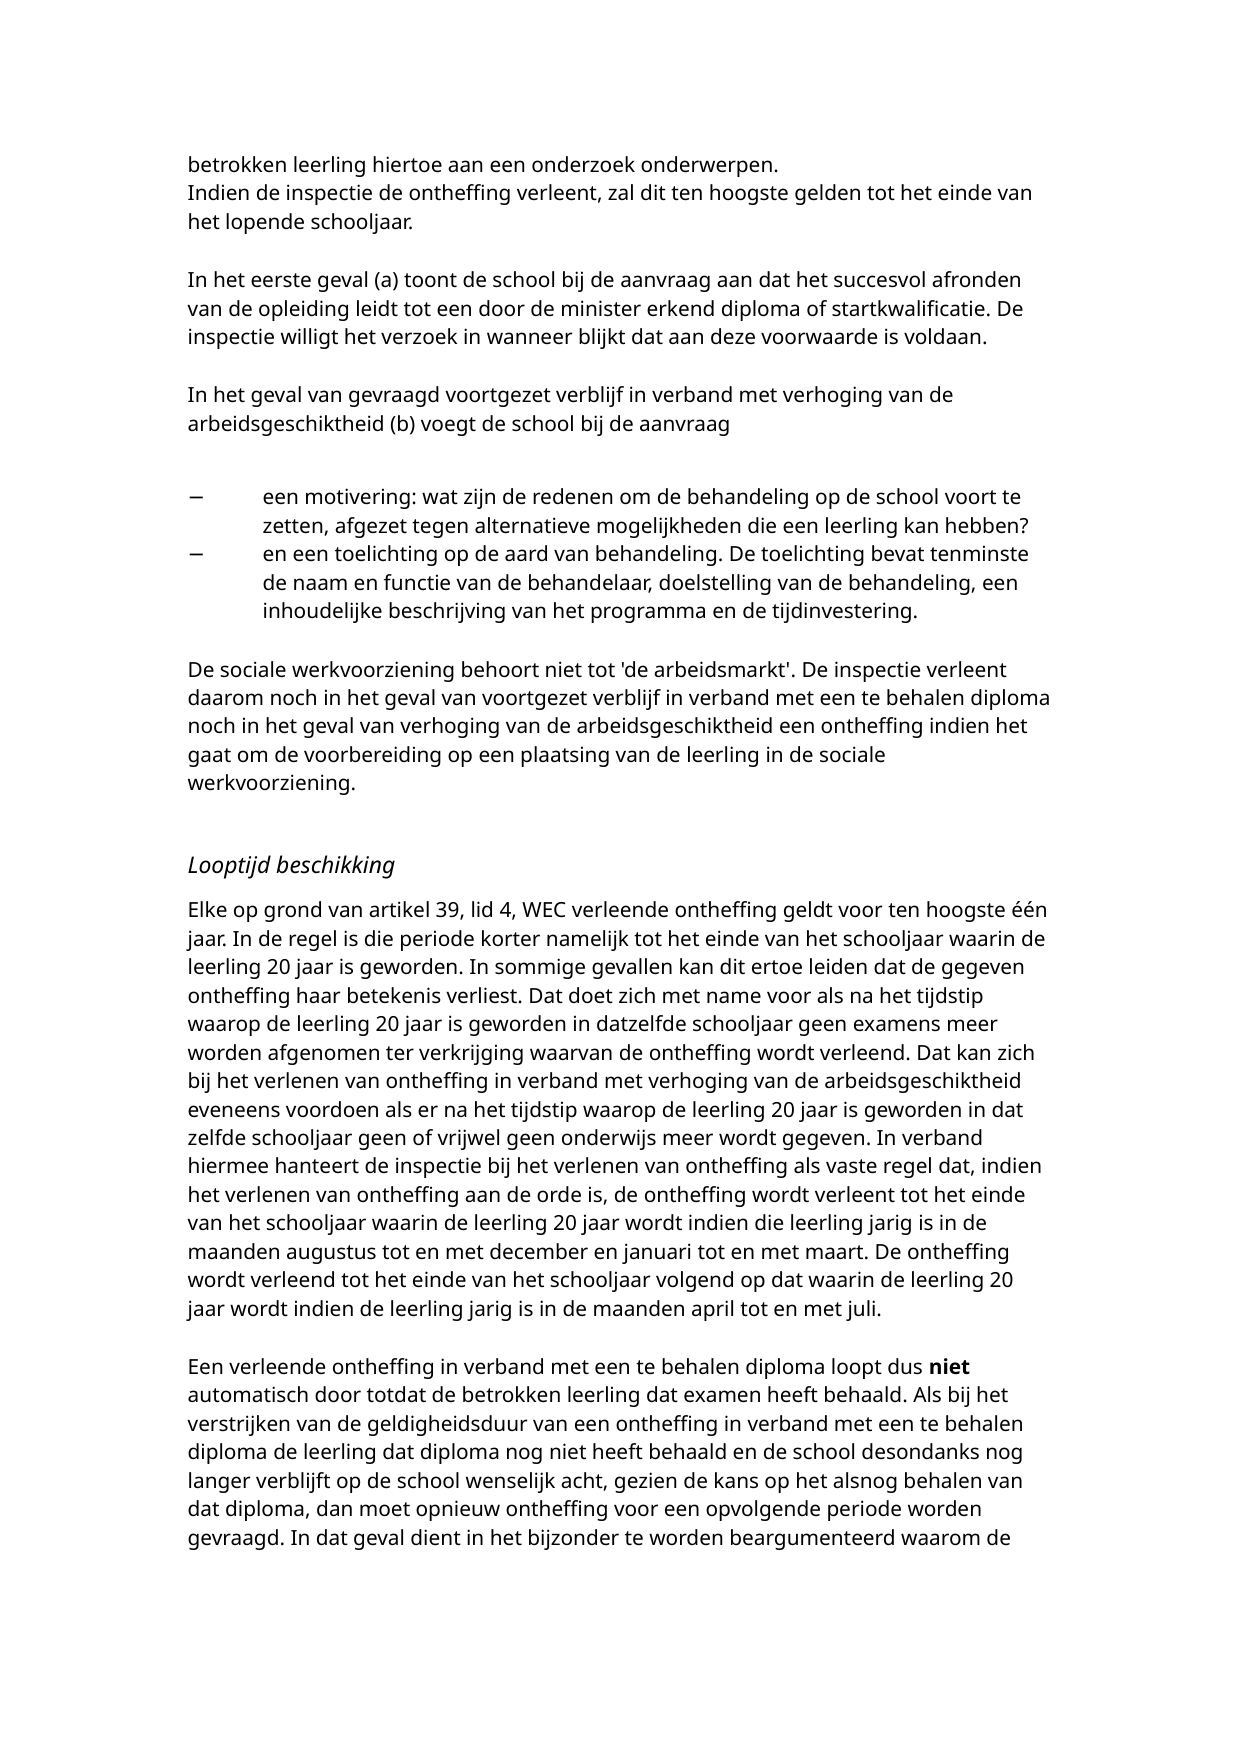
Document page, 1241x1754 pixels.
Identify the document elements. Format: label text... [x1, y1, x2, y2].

text betrokken leerling hiertoe aan een onderzoek onderwerpen. [187, 150, 1053, 178]
list een motivering: wat zijn de redenen om de behandeling op de school voort te zetten, afgezet tegen alternatieve mogelijkheden die een leerling kan hebben? [187, 482, 1053, 539]
list en een toelichting op de aard van behandeling. De toelichting bevat tenminste de naam en functie van de behandelaar, doelstelling van de behandeling, een inhoudelijke beschrijving van het programma en de tijdinvestering. [187, 539, 1053, 625]
text Indien de inspectie de ontheffing verleent, zal dit ten hoogste gelden tot het einde van het lopende schooljaar. [187, 178, 1053, 235]
subtitle Looptijd beschikking [187, 849, 1053, 881]
text Elke op grond van artikel 39, lid 4, WEC verleende ontheffing geldt voor ten hoogste één jaar. In de regel is die periode korter namelijk tot het einde van het schooljaar waarin de leerling 20 jaar is geworden. In sommige gevallen kan dit ertoe leiden dat de gegeven ontheffing haar betekenis verliest. Dat doet zich met name voor als na het tijdstip waarop de leerling 20 jaar is geworden in datzelfde schooljaar geen examens meer worden afgenomen ter verkrijging waarvan de ontheffing wordt verleend. Dat kan zich bij het verlenen van ontheffing in verband met verhoging van de arbeidsgeschiktheid eveneens voordoen als er na het tijdstip waarop de leerling 20 jaar is geworden in dat zelfde schooljaar geen of vrijwel geen onderwijs meer wordt gegeven. In verband hiermee hanteert de inspectie bij het verlenen van ontheffing als vaste regel dat, indien het verlenen van ontheffing aan de orde is, de ontheffing wordt verleent tot het einde van het schooljaar waarin de leerling 20 jaar wordt indien die leerling jarig is in de maanden augustus tot en met december en januari tot en met maart. De ontheffing wordt verleend tot het einde van het schooljaar volgend op dat waarin de leerling 20 jaar wordt indien de leerling jarig is in de maanden april tot en met juli. [187, 896, 1053, 1322]
text Een verleende ontheffing in verband met een te behalen diploma loopt dus niet automatisch door totdat de betrokken leerling dat examen heeft behaald. Als bij het verstrijken van de geldigheidsduur van een ontheffing in verband met een te behalen diploma de leerling dat diploma nog niet heeft behaald en de school desondanks nog langer verblijft op de school wenselijk acht, gezien de kans op het alsnog behalen van dat diploma, dan moet opnieuw ontheffing voor een opvolgende periode worden gevraagd. In dat geval dient in het bijzonder te worden beargumenteerd waarom de [187, 1352, 1053, 1551]
text In het geval van gevraagd voortgezet verblijf in verband met verhoging van de arbeidsgeschiktheid (b) voegt de school bij de aanvraag [187, 381, 1053, 437]
text De sociale werkvoorziening behoort niet tot 'de arbeidsmarkt'. De inspectie verleent daarom noch in het geval van voortgezet verblijf in verband met een te behalen diploma noch in het geval van verhoging van de arbeidsgeschiktheid een ontheffing indien het gaat om de voorbereiding op een plaatsing van de leerling in de sociale werkvoorziening. [187, 655, 1053, 797]
text In het eerste geval (a) toont de school bij de aanvraag aan dat het succesvol afronden van de opleiding leidt tot een door de minister erkend diploma of startkwalificatie. De inspectie willigt het verzoek in wanneer blijkt dat aan deze voorwaarde is voldaan. [187, 265, 1053, 351]
